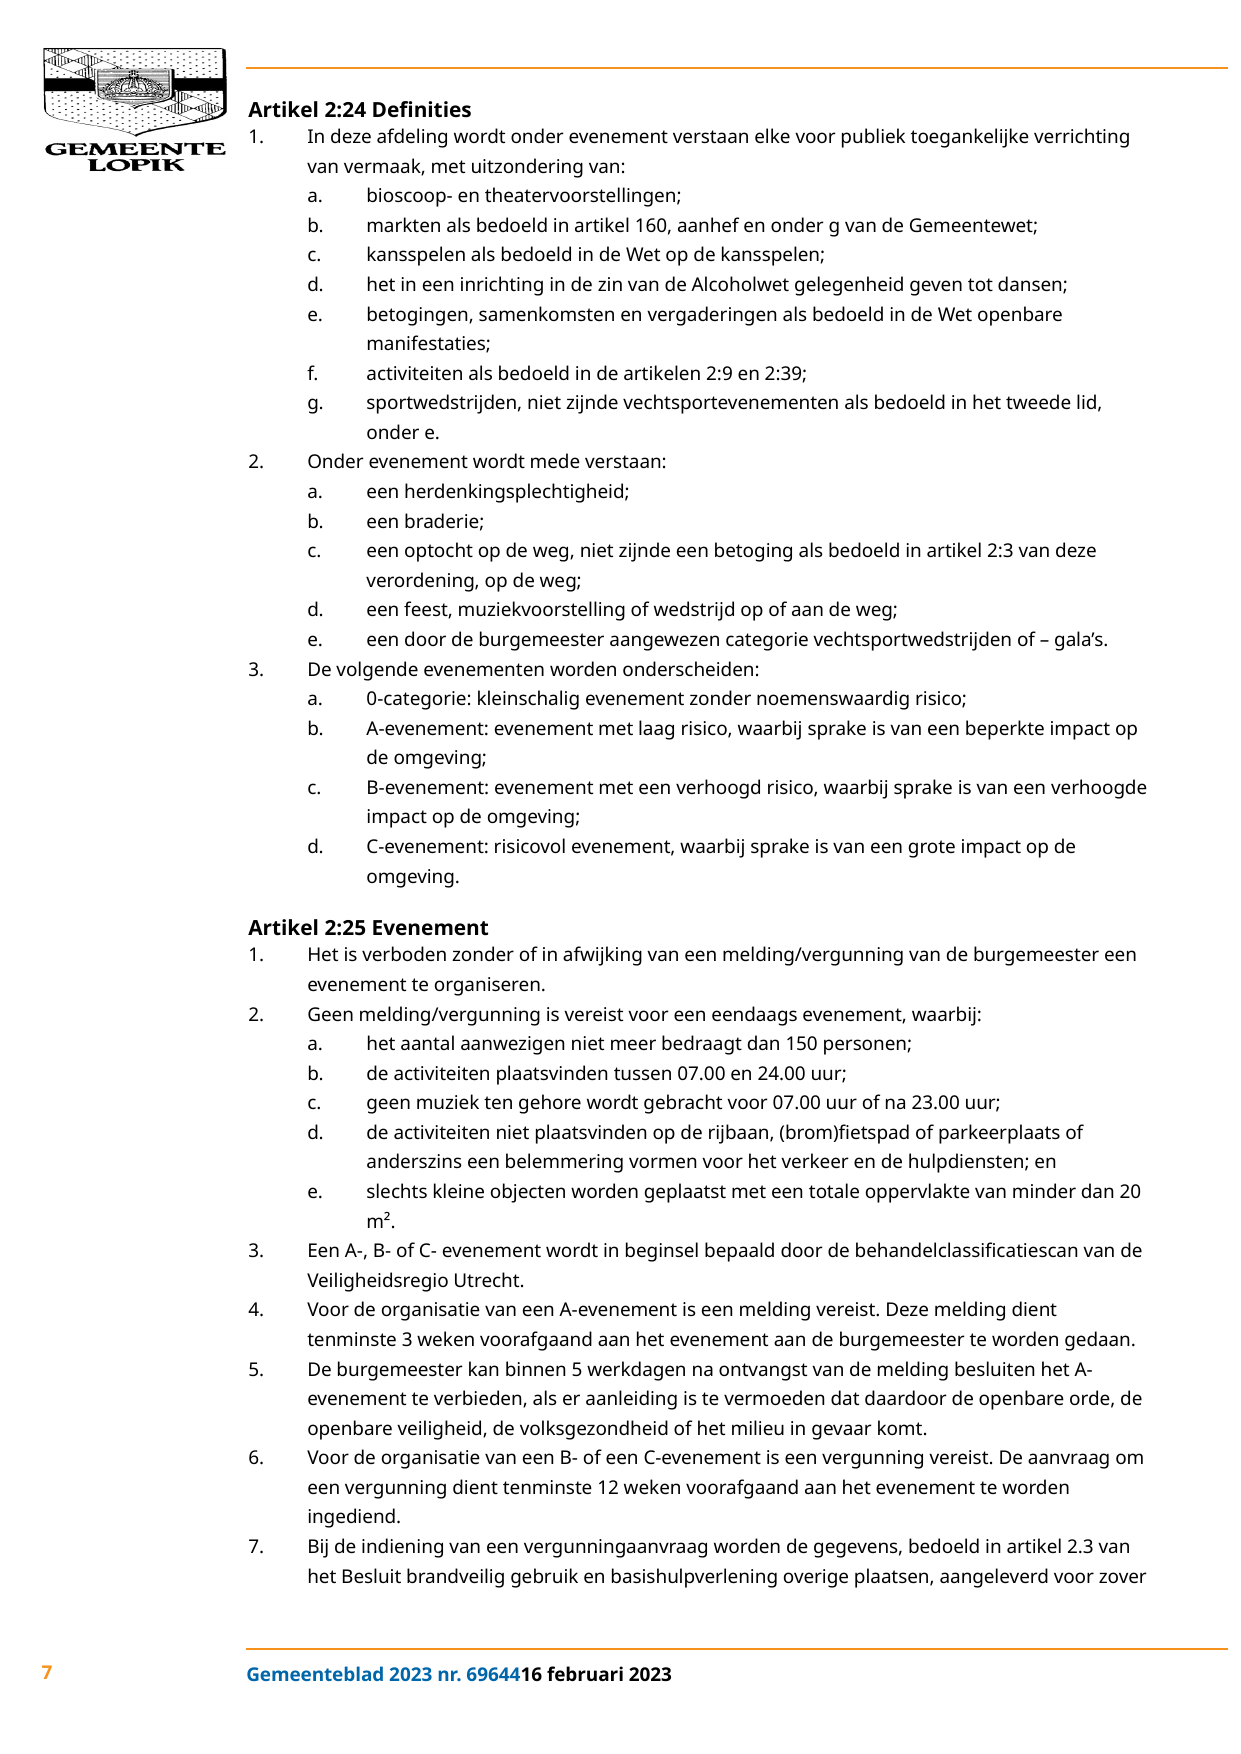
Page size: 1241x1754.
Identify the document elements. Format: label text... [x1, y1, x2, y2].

list markten als bedoeld in artikel 160, aanhef en onder g van de Gemeentewet; [307, 212, 1152, 238]
list De burgemeester kan binnen 5 werkdagen na ontvangst van de melding besluiten het A-evenement te verbieden, als er aanleiding is te vermoeden dat daardoor de openbare orde, de openbare veiligheid, de volksgezondheid of het milieu in gevaar komt. [248, 1356, 1152, 1441]
list het in een inrichting in de zin van de Alcoholwet gelegenheid geven tot dansen; [307, 271, 1152, 297]
list Voor de organisatie van een B- of een C-evenement is een vergunning vereist. De aanvraag om een vergunning dient tenminste 12 weken voorafgaand aan het evenement te worden ingediend. [248, 1444, 1152, 1529]
list activiteiten als bedoeld in de artikelen 2:9 en 2:39; [307, 360, 1152, 386]
list Voor de organisatie van een A-evenement is een melding vereist. Deze melding dient tenminste 3 weken voorafgaand aan het evenement aan de burgemeester te worden gedaan. [248, 1297, 1152, 1352]
list 0-categorie: kleinschalig evenement zonder noemenswaardig risico; [307, 685, 1152, 711]
text Artikel 2:25 Evenement [248, 913, 1152, 942]
list een door de burgemeester aangewezen categorie vechtsportwedstrijden of – gala’s. [307, 626, 1152, 652]
list sportwedstrijden, niet zijnde vechtsportevenementen als bedoeld in het tweede lid, onder e. [307, 389, 1152, 445]
list betogingen, samenkomsten en vergaderingen als bedoeld in de Wet openbare manifestaties; [307, 301, 1152, 356]
list C-evenement: risicovol evenement, waarbij sprake is van een grote impact op de omgeving. [307, 833, 1152, 888]
list het aantal aanwezigen niet meer bedraagt dan 150 personen; [307, 1030, 1152, 1056]
list In deze afdeling wordt onder evenement verstaan elke voor publiek toegankelijke verrichting van vermaak, met uitzondering van: [248, 123, 1152, 178]
text Artikel 2:24 Definities [248, 95, 1152, 123]
list slechts kleine objecten worden geplaatst met een totale oppervlakte van minder dan 20 m². [307, 1178, 1152, 1234]
list Bij de indiening van een vergunningaanvraag worden de gegevens, bedoeld in artikel 2.3 van het Besluit brandveilig gebruik en basishulpverlening overige plaatsen, aangeleverd voor zover [248, 1533, 1152, 1589]
list Een A-, B- of C- evenement wordt in beginsel bepaald door de behandelclassificatiescan van de Veiligheidsregio Utrecht. [248, 1237, 1152, 1293]
list geen muziek ten gehore wordt gebracht voor 07.00 uur of na 23.00 uur; [307, 1089, 1152, 1115]
list kansspelen als bedoeld in de Wet op de kansspelen; [307, 242, 1152, 267]
list een optocht op de weg, niet zijnde een betoging als bedoeld in artikel 2:3 van deze verordening, op de weg; [307, 537, 1152, 593]
picture [41, 47, 231, 172]
list Het is verboden zonder of in afwijking van een melding/vergunning van de burgemeester een evenement te organiseren. [248, 942, 1152, 997]
list Onder evenement wordt mede verstaan: [248, 449, 1152, 474]
list een feest, muziekvoorstelling of wedstrijd op of aan de weg; [307, 597, 1152, 622]
list een braderie; [307, 508, 1152, 533]
list De volgende evenementen worden onderscheiden: [248, 656, 1152, 681]
list B-evenement: evenement met een verhoogd risico, waarbij sprake is van een verhoogde impact op de omgeving; [307, 774, 1152, 829]
list bioscoop- en theatervoorstellingen; [307, 182, 1152, 208]
list de activiteiten niet plaatsvinden op de rijbaan, (brom)fietspad of parkeerplaats of anderszins een belemmering vormen voor het verkeer en de hulpdiensten; en [307, 1119, 1152, 1174]
list de activiteiten plaatsvinden tussen 07.00 en 24.00 uur; [307, 1060, 1152, 1086]
list Geen melding/vergunning is vereist voor een eendaags evenement, waarbij: [248, 1001, 1152, 1027]
list A-evenement: evenement met laag risico, waarbij sprake is van een beperkte impact op de omgeving; [307, 715, 1152, 770]
list een herdenkingsplechtigheid; [307, 478, 1152, 504]
